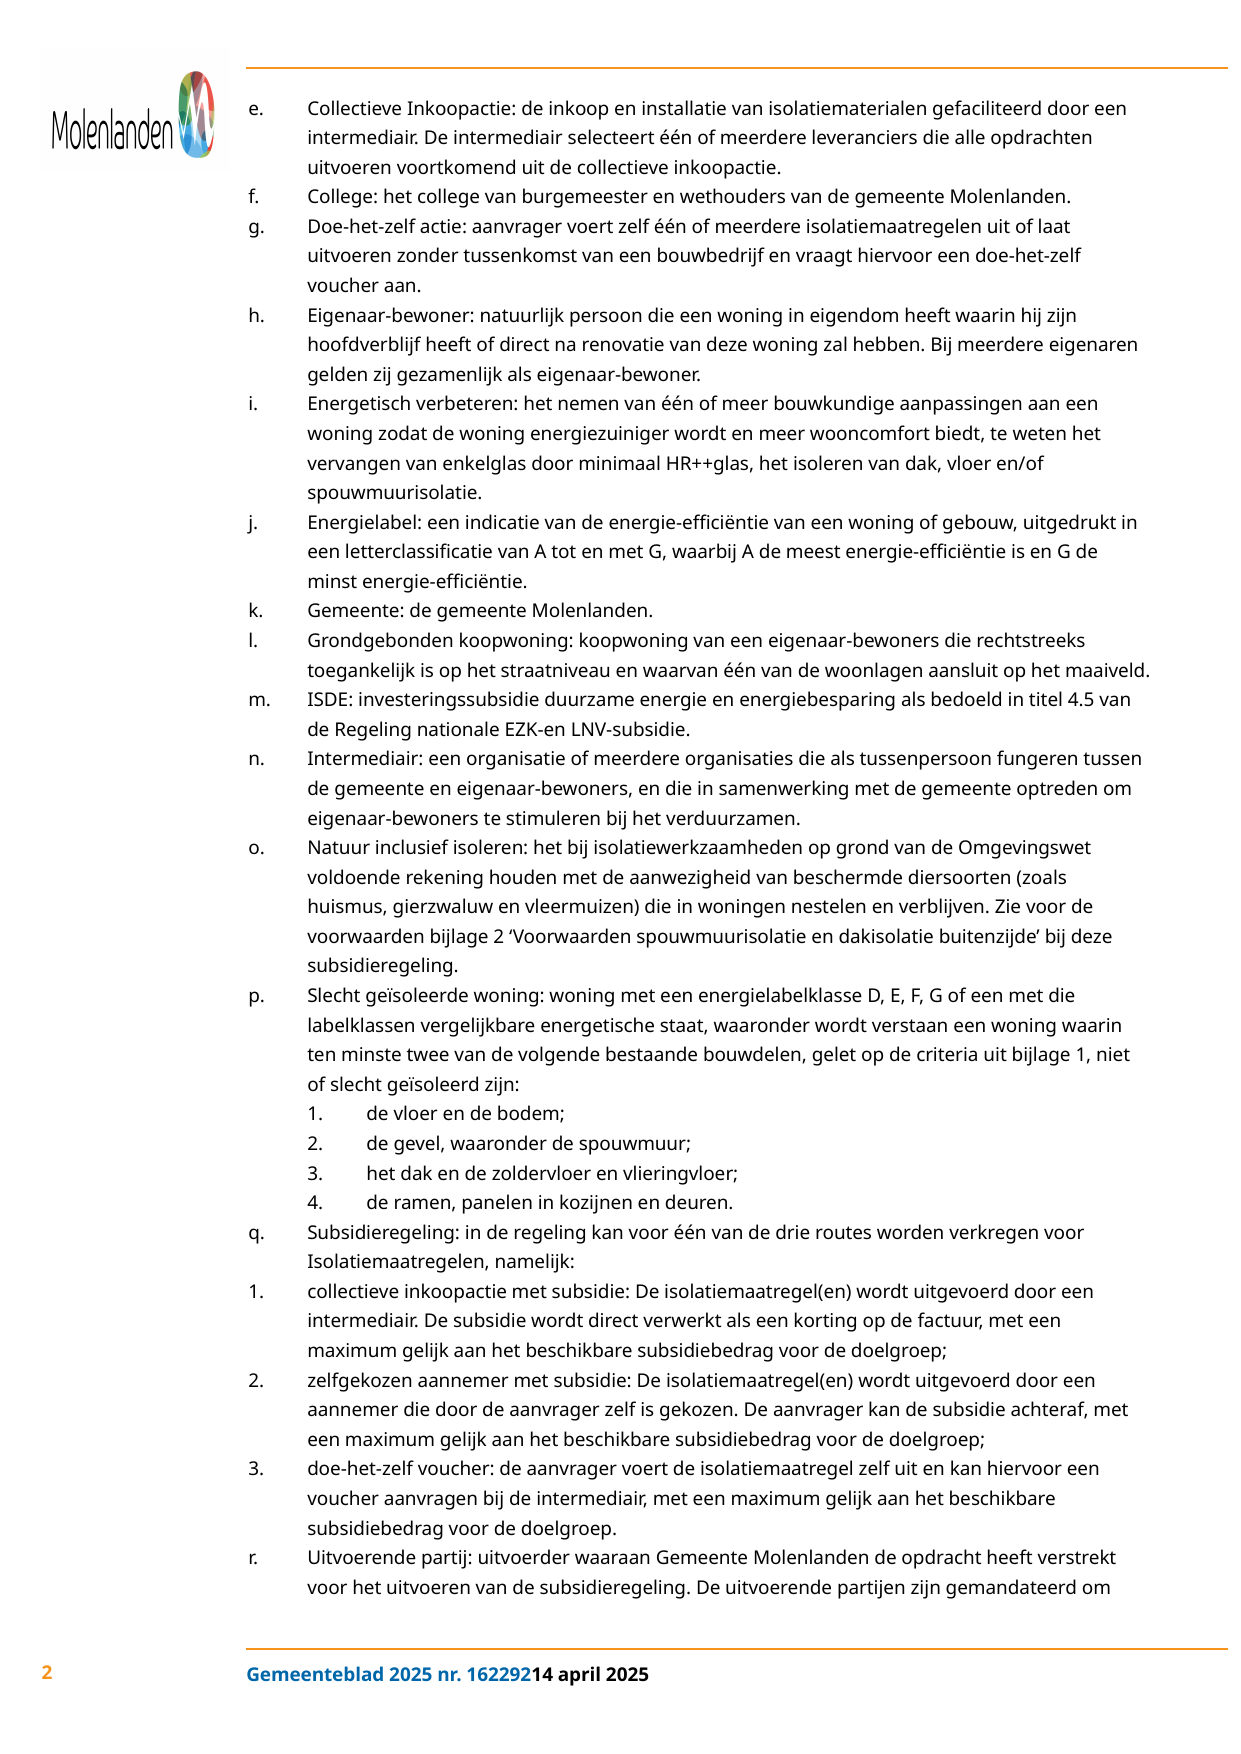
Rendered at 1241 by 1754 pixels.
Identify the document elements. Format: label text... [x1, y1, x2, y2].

list Subsidieregeling: in de regeling kan voor één van de drie routes worden verkregen voor Isolatiemaatregelen, namelijk: [248, 1219, 1152, 1274]
list Intermediair: een organisatie of meerdere organisaties die als tussenpersoon fungeren tussen de gemeente en eigenaar-bewoners, en die in samenwerking met de gemeente optreden om eigenaar-bewoners te stimuleren bij het verduurzamen. [248, 746, 1152, 831]
list Grondgebonden koopwoning: koopwoning van een eigenaar-bewoners die rechtstreeks toegankelijk is op het straatniveau en waarvan één van de woonlagen aansluit op het maaiveld. [248, 627, 1152, 683]
list Energielabel: een indicatie van de energie-efficiëntie van een woning of gebouw, uitgedrukt in een letterclassificatie van A tot en met G, waarbij A de meest energie-efficiëntie is en G de minst energie-efficiëntie. [248, 509, 1152, 594]
list Collectieve Inkoopactie: de inkoop en installatie van isolatiematerialen gefaciliteerd door een intermediair. De intermediair selecteert één of meerdere leveranciers die alle opdrachten uitvoeren voortkomend uit de collectieve inkoopactie. [248, 95, 1152, 180]
list de ramen, panelen in kozijnen en deuren. [307, 1189, 1152, 1215]
list Slecht geïsoleerde woning: woning met een energielabelklasse D, E, F, G of een met die labelklassen vergelijkbare energetische staat, waaronder wordt verstaan een woning waarin ten minste twee van de volgende bestaande bouwdelen, gelet op de criteria uit bijlage 1, niet of slecht geïsoleerd zijn: [248, 982, 1152, 1097]
list College: het college van burgemeester en wethouders van de gemeente Molenlanden. [248, 183, 1152, 209]
list de vloer en de bodem; [307, 1101, 1152, 1126]
list Natuur inclusief isoleren: het bij isolatiewerkzaamheden op grond van de Omgevingswet voldoende rekening houden met de aanwezigheid van beschermde diersoorten (zoals huismus, gierzwaluw en vleermuizen) die in woningen nestelen en verblijven. Zie voor de voorwaarden bijlage 2 ‘Voorwaarden spouwmuurisolatie en dakisolatie buitenzijde’ bij deze subsidieregeling. [248, 834, 1152, 978]
list het dak en de zoldervloer en vlieringvloer; [307, 1160, 1152, 1186]
list Doe-het-zelf actie: aanvrager voert zelf één of meerdere isolatiemaatregelen uit of laat uitvoeren zonder tussenkomst van een bouwbedrijf en vraagt hiervoor een doe-het-zelf voucher aan. [248, 213, 1152, 298]
list zelfgekozen aannemer met subsidie: De isolatiemaatregel(en) wordt uitgevoerd door een aannemer die door de aanvrager zelf is gekozen. De aanvrager kan de subsidie achteraf, met een maximum gelijk aan het beschikbare subsidiebedrag voor de doelgroep; [248, 1367, 1152, 1452]
picture [41, 47, 231, 172]
list Energetisch verbeteren: het nemen van één of meer bouwkundige aanpassingen aan een woning zodat de woning energiezuiniger wordt en meer wooncomfort biedt, te weten het vervangen van enkelglas door minimaal HR++glas, het isoleren van dak, vloer en/of spouwmuurisolatie. [248, 391, 1152, 505]
list Eigenaar-bewoner: natuurlijk persoon die een woning in eigendom heeft waarin hij zijn hoofdverblijf heeft of direct na renovatie van deze woning zal hebben. Bij meerdere eigenaren gelden zij gezamenlijk als eigenaar-bewoner. [248, 302, 1152, 387]
list Uitvoerende partij: uitvoerder waaraan Gemeente Molenlanden de opdracht heeft verstrekt voor het uitvoeren van de subsidieregeling. De uitvoerende partijen zijn gemandateerd om [248, 1544, 1152, 1600]
list de gevel, waaronder de spouwmuur; [307, 1130, 1152, 1156]
list doe-het-zelf voucher: de aanvrager voert de isolatiemaatregel zelf uit en kan hiervoor een voucher aanvragen bij de intermediair, met een maximum gelijk aan het beschikbare subsidiebedrag voor de doelgroep. [248, 1456, 1152, 1541]
list ISDE: investeringssubsidie duurzame energie en energiebesparing als bedoeld in titel 4.5 van de Regeling nationale EZK-en LNV-subsidie. [248, 686, 1152, 742]
list Gemeente: de gemeente Molenlanden. [248, 598, 1152, 623]
list collectieve inkoopactie met subsidie: De isolatiemaatregel(en) wordt uitgevoerd door een intermediair. De subsidie wordt direct verwerkt als een korting op de factuur, met een maximum gelijk aan het beschikbare subsidiebedrag voor de doelgroep; [248, 1278, 1152, 1363]
